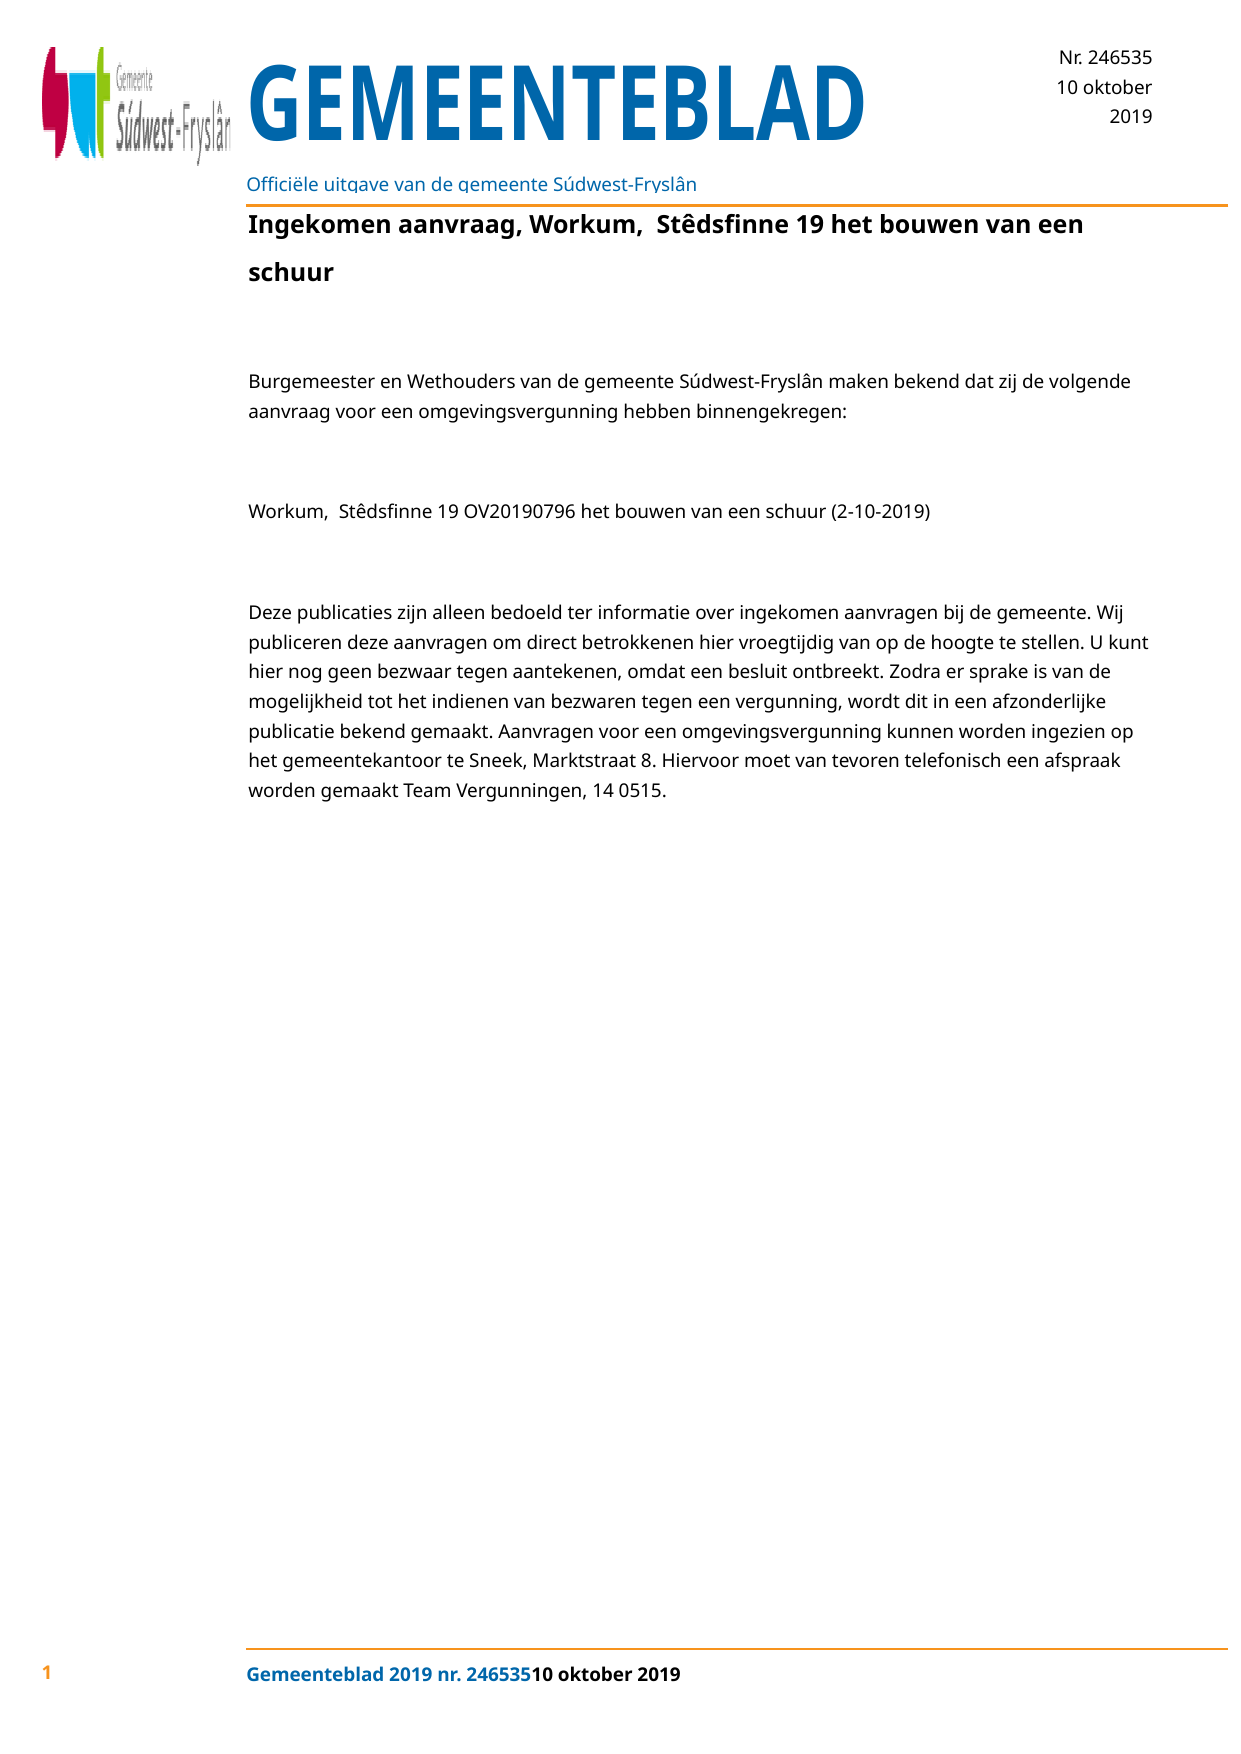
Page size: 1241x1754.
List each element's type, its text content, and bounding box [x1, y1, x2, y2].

text Workum, Stêdsfinne 19 OV20190796 het bouwen van een schuur (2-10-2019) [248, 499, 1152, 524]
text Burgemeester en Wethouders van de gemeente Súdwest-Fryslân maken bekend dat zij de volgende aanvraag voor een omgevingsvergunning hebben binnengekregen: [248, 368, 1152, 424]
text Deze publicaties zijn alleen bedoeld ter informatie over ingekomen aanvragen bij de gemeente. Wij publiceren deze aanvragen om direct betrokkenen hier vroegtijdig van op de hoogte te stellen. U kunt hier nog geen bezwaar tegen aantekenen, omdat een besluit ontbreekt. Zodra er sprake is van de mogelijkheid tot het indienen van bezwaren tegen een vergunning, wordt dit in een afzonderlijke publicatie bekend gemaakt. Aanvragen voor een omgevingsvergunning kunnen worden ingezien op het gemeentekantoor te Sneek, Marktstraat 8. Hiervoor moet van tevoren telefonisch een afspraak worden gemaakt Team Vergunningen, 14 0515. [248, 599, 1152, 803]
picture [41, 47, 231, 172]
text Ingekomen aanvraag, Workum, Stêdsfinne 19 het bouwen van een schuur [248, 207, 1152, 288]
